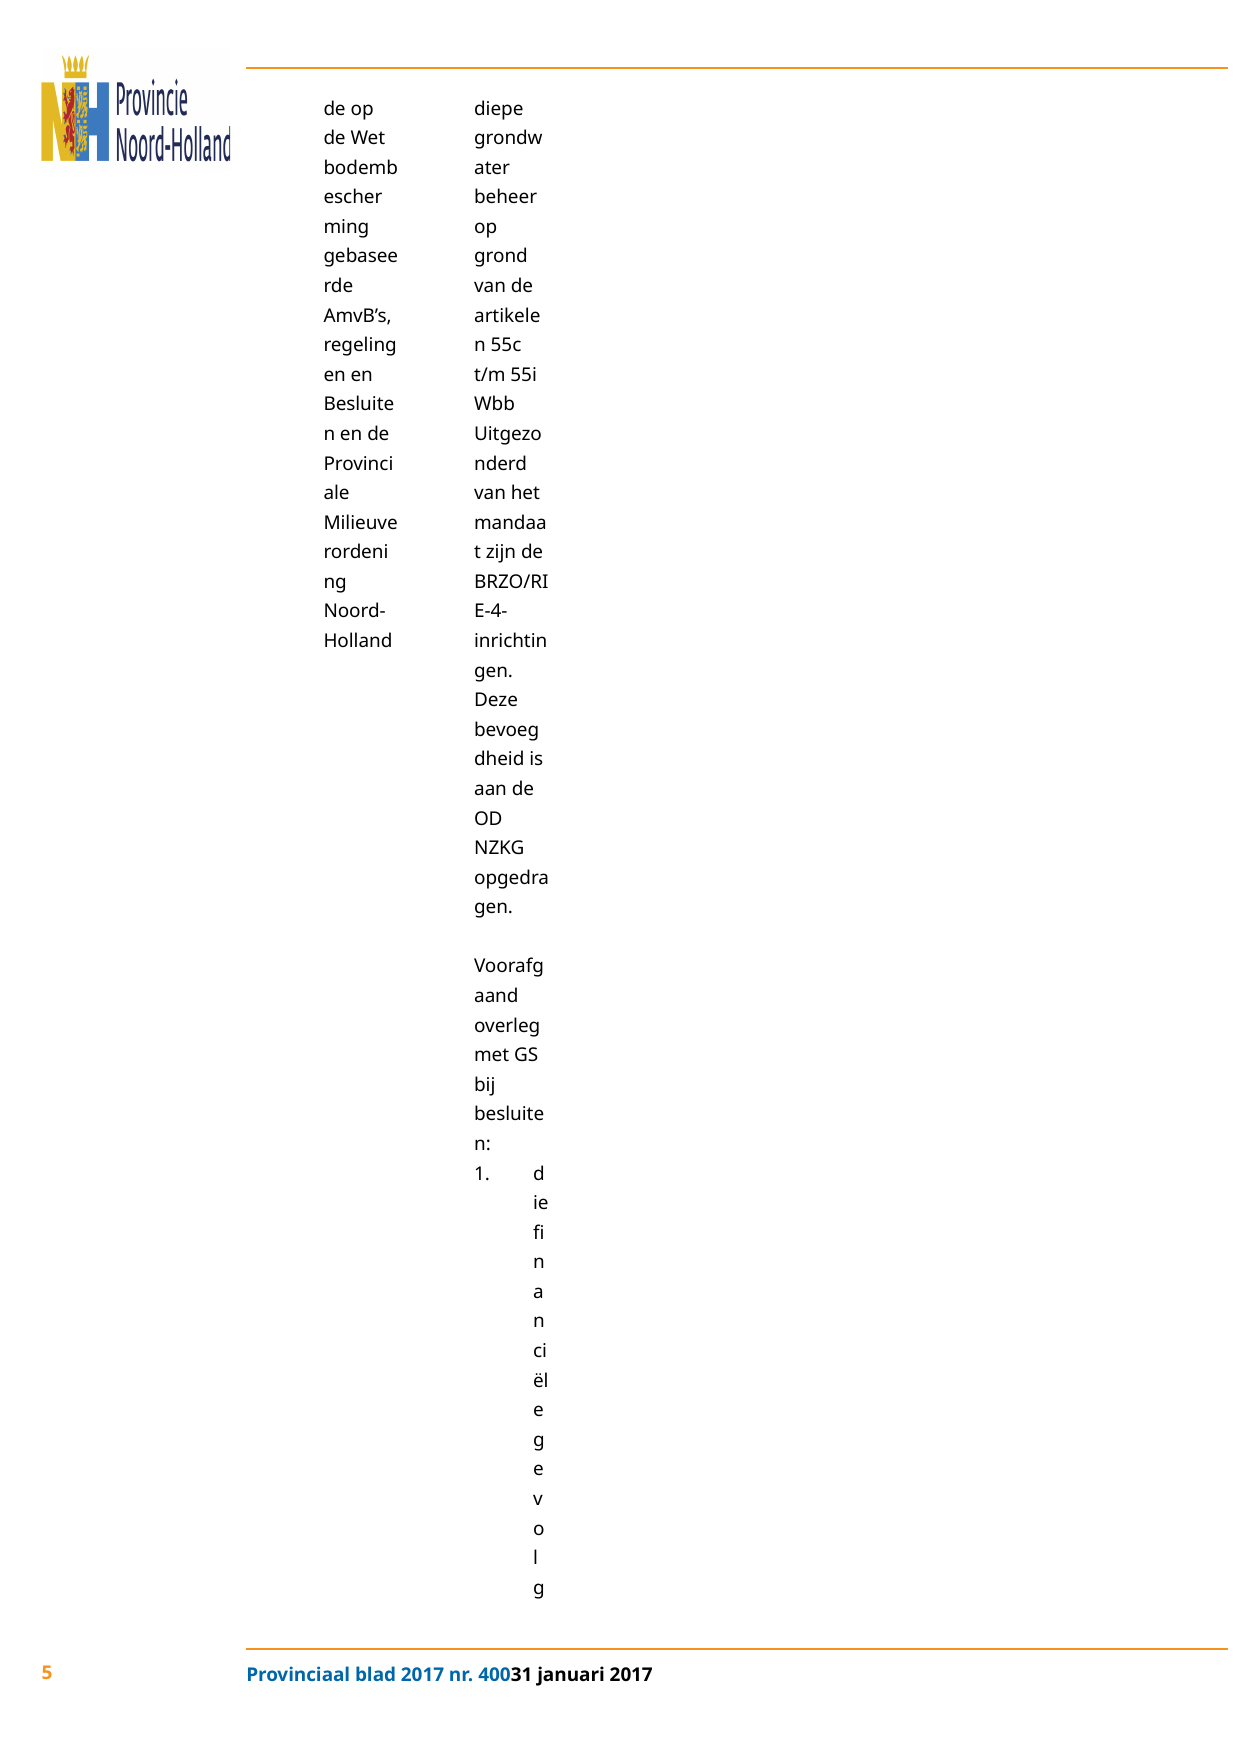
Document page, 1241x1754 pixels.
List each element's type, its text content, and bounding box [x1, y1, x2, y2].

table_cell [399, 95, 474, 1600]
picture [41, 47, 231, 172]
table_cell de op de Wet bodembescherming gebaseerde AmvB’s, regelingen en Besluiten en de Provinciale Milieuverordening Noord-Holland [323, 95, 398, 1600]
table_cell diepe grondwater beheer op grond van de artikelen 55c t/m 55i Wbb Uitgezonderd van het mandaat zijn de BRZO/RIE-4-inrichtingen. Deze bevoegdheid is aan de OD NZKG opgedragen. Voorafgaand overleg met GS bij besluiten: die financiële gevolg [474, 95, 549, 1600]
table_cell [248, 95, 323, 1600]
